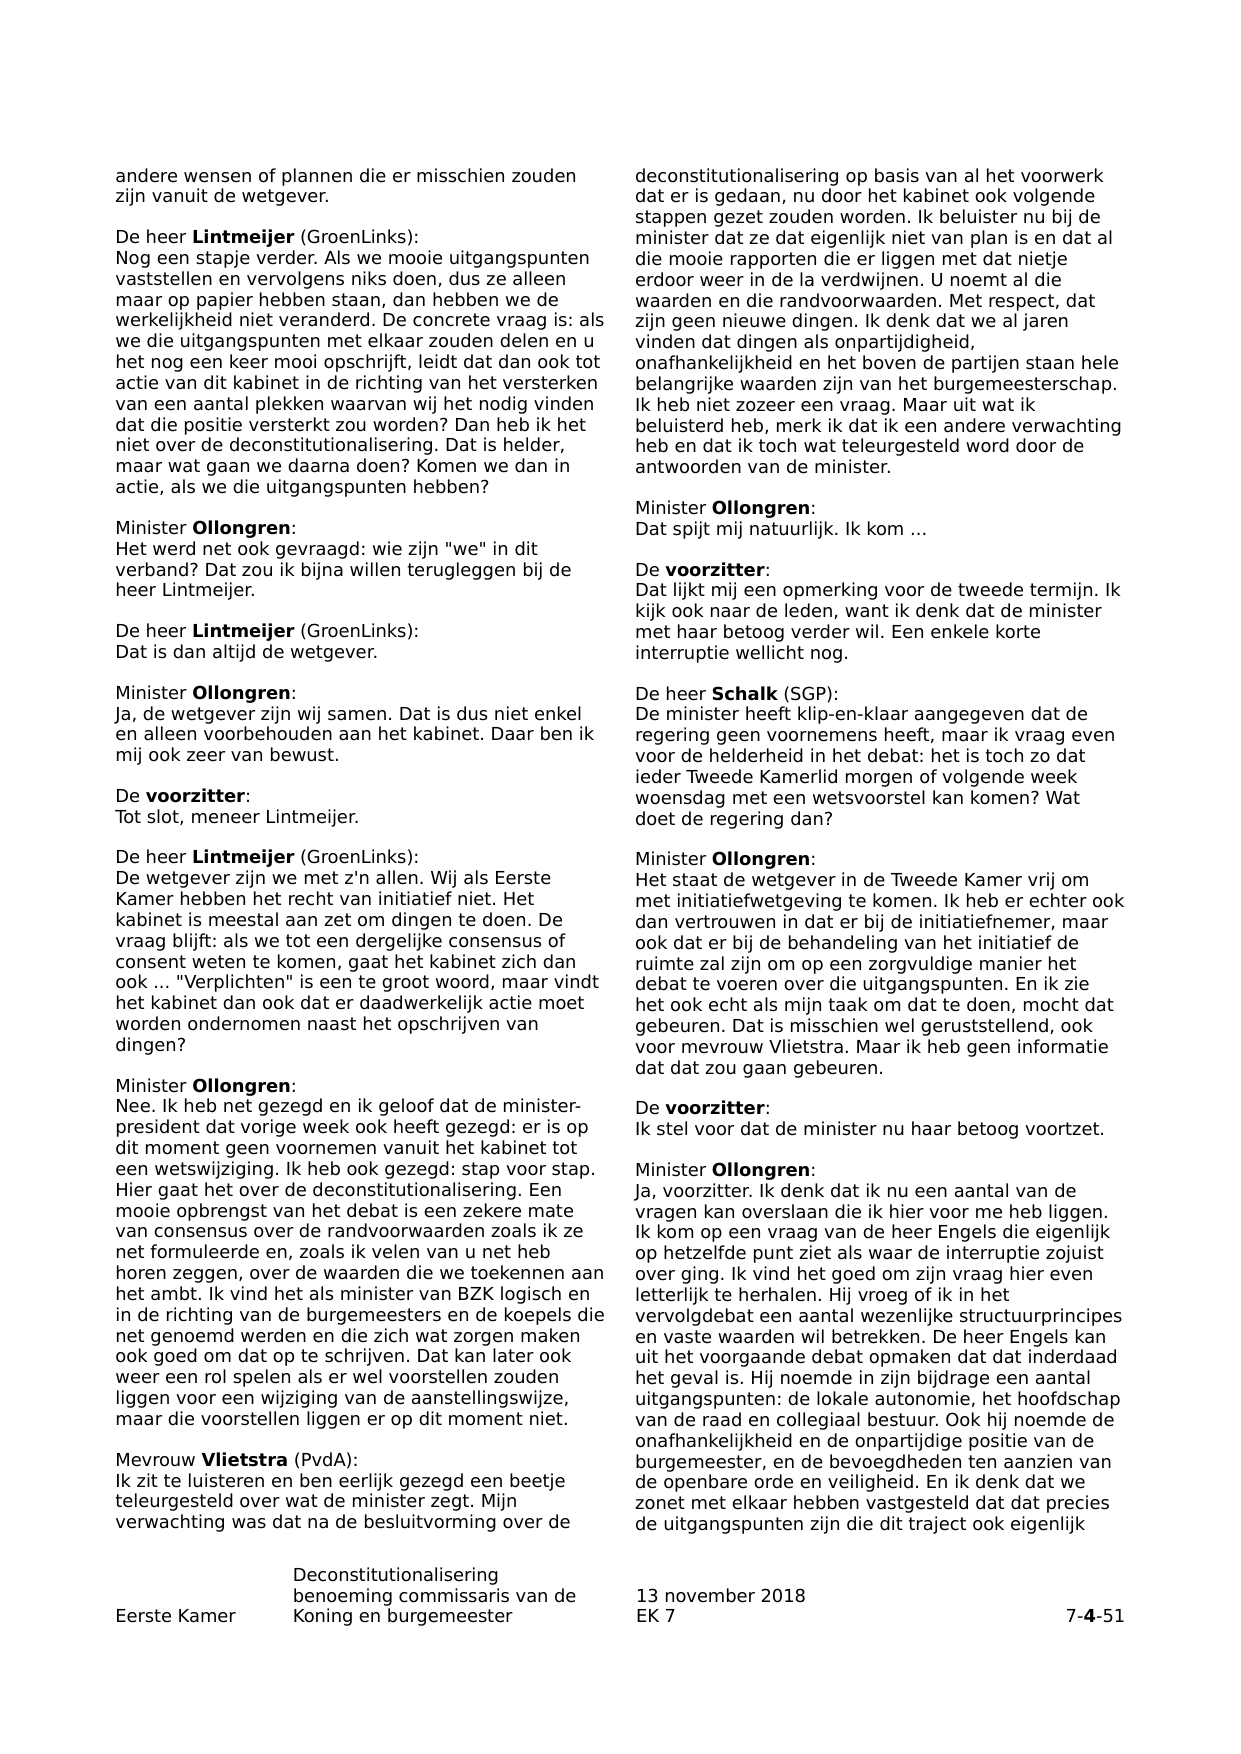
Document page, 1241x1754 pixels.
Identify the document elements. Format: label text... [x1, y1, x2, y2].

text Ja, de wetgever zijn wij samen. Dat is dus niet enkel en alleen voorbehouden aan het kabinet. Daar ben ik mij ook zeer van bewust. [115, 703, 605, 766]
text Nee. Ik heb net gezegd en ik geloof dat de minister-president dat vorige week ook heeft gezegd: er is op dit moment geen voornemen vanuit het kabinet tot een wetswijziging. Ik heb ook gezegd: stap voor stap. Hier gaat het over de deconstitutionalisering. Een mooie opbrengst van het debat is een zekere mate van consensus over de randvoorwaarden zoals ik ze net formuleerde en, zoals ik velen van u net heb horen zeggen, over de waarden die we toekennen aan het ambt. Ik vind het als minister van BZK logisch en in de richting van de burgemeesters en de koepels die net genoemd werden en die zich wat zorgen maken ook goed om dat op te schrijven. Dat kan later ook weer een rol spelen als er wel voorstellen zouden liggen voor een wijziging van de aanstellingswijze, maar die voorstellen liggen er op dit moment niet. [115, 1096, 605, 1429]
text Minister Ollongren: [115, 1076, 605, 1096]
text Dat lijkt mij een opmerking voor de tweede termijn. Ik kijk ook naar de leden, want ik denk dat de minister met haar betoog verder wil. Een enkele korte interruptie wellicht nog. [635, 580, 1125, 663]
text Ik stel voor dat de minister nu haar betoog voortzet. [635, 1119, 1125, 1140]
text Minister Ollongren: [635, 498, 1125, 518]
text De voorzitter: [635, 1098, 1125, 1119]
text Tot slot, meneer Lintmeijer. [115, 806, 605, 827]
text De heer Lintmeijer (GroenLinks): [115, 227, 605, 248]
text Ik zit te luisteren en ben eerlijk gezegd een beetje teleurgesteld over wat de minister zegt. Mijn verwachting was dat na de besluitvorming over de [115, 1470, 605, 1533]
text Nog een stapje verder. Als we mooie uitgangspunten vaststellen en vervolgens niks doen, dus ze alleen maar op papier hebben staan, dan hebben we de werkelijkheid niet veranderd. De concrete vraag is: als we die uitgangspunten met elkaar zouden delen en u het nog een keer mooi opschrijft, leidt dat dan ook tot actie van dit kabinet in de richting van het versterken van een aantal plekken waarvan wij het nodig vinden dat die positie versterkt zou worden? Dan heb ik het niet over de deconstitutionalisering. Dat is helder, maar wat gaan we daarna doen? Komen we dan in actie, als we die uitgangspunten hebben? [115, 248, 605, 498]
text andere wensen of plannen die er misschien zouden zijn vanuit de wetgever. [115, 165, 605, 207]
text De heer Lintmeijer (GroenLinks): [115, 847, 605, 868]
text Dat is dan altijd de wetgever. [115, 642, 605, 662]
text deconstitutionalisering op basis van al het voorwerk dat er is gedaan, nu door het kabinet ook volgende stappen gezet zouden worden. Ik beluister nu bij de minister dat ze dat eigenlijk niet van plan is en dat al die mooie rapporten die er liggen met dat nietje erdoor weer in de la verdwijnen. U noemt al die waarden en die randvoorwaarden. Met respect, dat zijn geen nieuwe dingen. Ik denk dat we al jaren vinden dat dingen als onpartijdigheid, onafhankelijkheid en het boven de partijen staan hele belangrijke waarden zijn van het burgemeesterschap. Ik heb niet zozeer een vraag. Maar uit wat ik beluisterd heb, merk ik dat ik een andere verwachting heb en dat ik toch wat teleurgesteld word door de antwoorden van de minister. [635, 165, 1125, 478]
text Het staat de wetgever in de Tweede Kamer vrij om met initiatiefwetgeving te komen. Ik heb er echter ook dan vertrouwen in dat er bij de initiatiefnemer, maar ook dat er bij de behandeling van het initiatief de ruimte zal zijn om op een zorgvuldige manier het debat te voeren over die uitgangspunten. En ik zie het ook echt als mijn taak om dat te doen, mocht dat gebeuren. Dat is misschien wel geruststellend, ook voor mevrouw Vlietstra. Maar ik heb geen informatie dat dat zou gaan gebeuren. [635, 870, 1125, 1078]
text Minister Ollongren: [635, 1160, 1125, 1181]
text Minister Ollongren: [115, 518, 605, 538]
text Minister Ollongren: [635, 849, 1125, 870]
text Ja, voorzitter. Ik denk dat ik nu een aantal van de vragen kan overslaan die ik hier voor me heb liggen. Ik kom op een vraag van de heer Engels die eigenlijk op hetzelfde punt ziet als waar de interruptie zojuist over ging. Ik vind het goed om zijn vraag hier even letterlijk te herhalen. Hij vroeg of ik in het vervolgdebat een aantal wezenlijke structuurprincipes en vaste waarden wil betrekken. De heer Engels kan uit het voorgaande debat opmaken dat dat inderdaad het geval is. Hij noemde in zijn bijdrage een aantal uitgangspunten: de lokale autonomie, het hoofdschap van de raad en collegiaal bestuur. Ook hij noemde de onafhankelijkheid en de onpartijdige positie van de burgemeester, en de bevoegdheden ten aanzien van de openbare orde en veiligheid. En ik denk dat we zonet met elkaar hebben vastgesteld dat dat precies de uitgangspunten zijn die dit traject ook eigenlijk [635, 1181, 1125, 1535]
text De heer Lintmeijer (GroenLinks): [115, 621, 605, 642]
text De voorzitter: [115, 786, 605, 806]
text De voorzitter: [635, 559, 1125, 580]
text Het werd net ook gevraagd: wie zijn "we" in dit verband? Dat zou ik bijna willen terugleggen bij de heer Lintmeijer. [115, 538, 605, 601]
text Minister Ollongren: [115, 682, 605, 703]
text Dat spijt mij natuurlijk. Ik kom ... [635, 518, 1125, 539]
text Mevrouw Vlietstra (PvdA): [115, 1449, 605, 1470]
text De heer Schalk (SGP): [635, 683, 1125, 704]
text De minister heeft klip-en-klaar aangegeven dat de regering geen voornemens heeft, maar ik vraag even voor de helderheid in het debat: het is toch zo dat ieder Tweede Kamerlid morgen of volgende week woensdag met een wetsvoorstel kan komen? Wat doet de regering dan? [635, 704, 1125, 829]
text De wetgever zijn we met z'n allen. Wij als Eerste Kamer hebben het recht van initiatief niet. Het kabinet is meestal aan zet om dingen te doen. De vraag blijft: als we tot een dergelijke consensus of consent weten te komen, gaat het kabinet zich dan ook ... "Verplichten" is een te groot woord, maar vindt het kabinet dan ook dat er daadwerkelijk actie moet worden ondernomen naast het opschrijven van dingen? [115, 868, 605, 1056]
